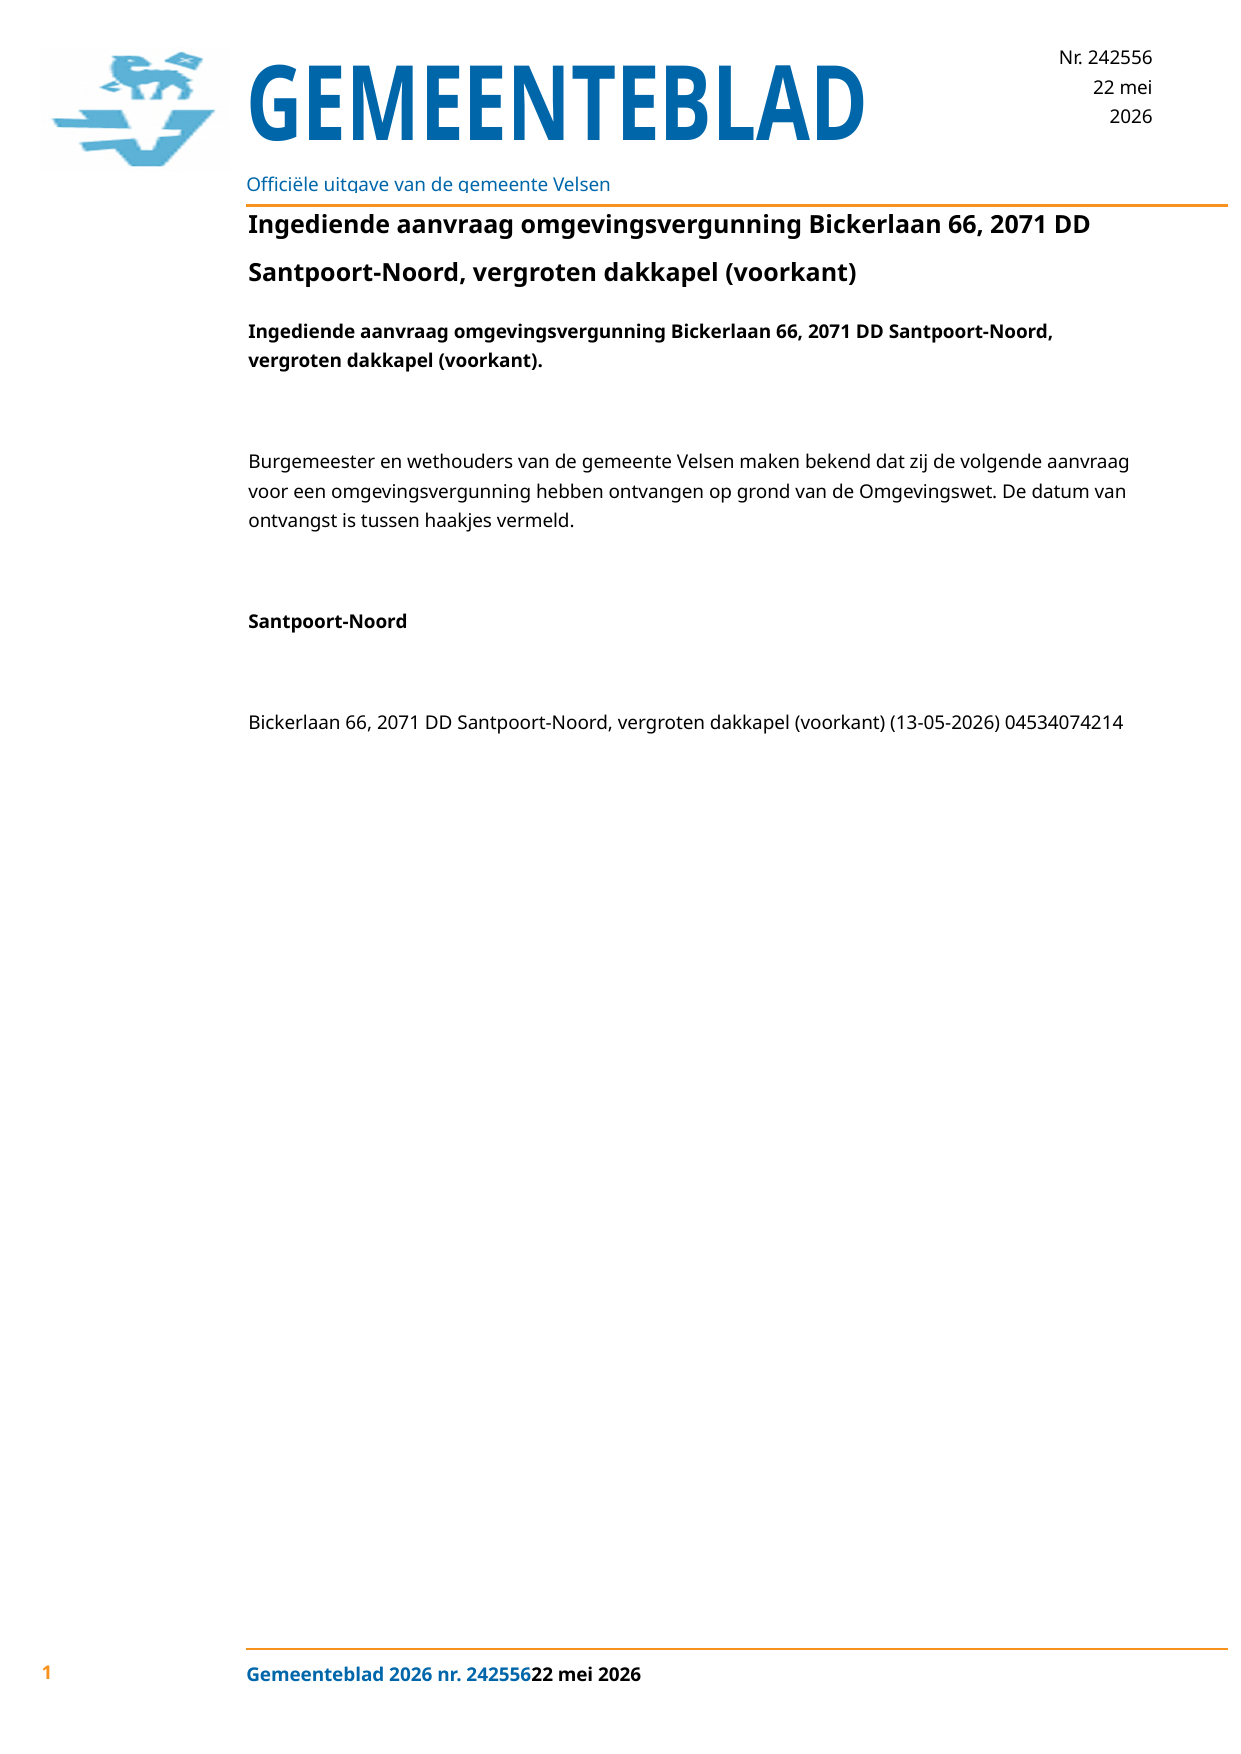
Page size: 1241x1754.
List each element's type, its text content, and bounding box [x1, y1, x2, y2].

text Burgemeester en wethouders van de gemeente Velsen maken bekend dat zij de volgende aanvraag voor een omgevingsvergunning hebben ontvangen op grond van de Omgevingswet. De datum van ontvangst is tussen haakjes vermeld. [248, 448, 1152, 533]
text Santpoort-Noord [248, 608, 1152, 634]
text Bickerlaan 66, 2071 DD Santpoort-Noord, vergroten dakkapel (voorkant) (13-05-2026) 04534074214 [248, 709, 1152, 735]
text Ingediende aanvraag omgevingsvergunning Bickerlaan 66, 2071 DD Santpoort-Noord, vergroten dakkapel (voorkant). [248, 318, 1152, 373]
text Ingediende aanvraag omgevingsvergunning Bickerlaan 66, 2071 DD Santpoort-Noord, vergroten dakkapel (voorkant) [248, 207, 1152, 288]
picture [41, 47, 231, 172]
